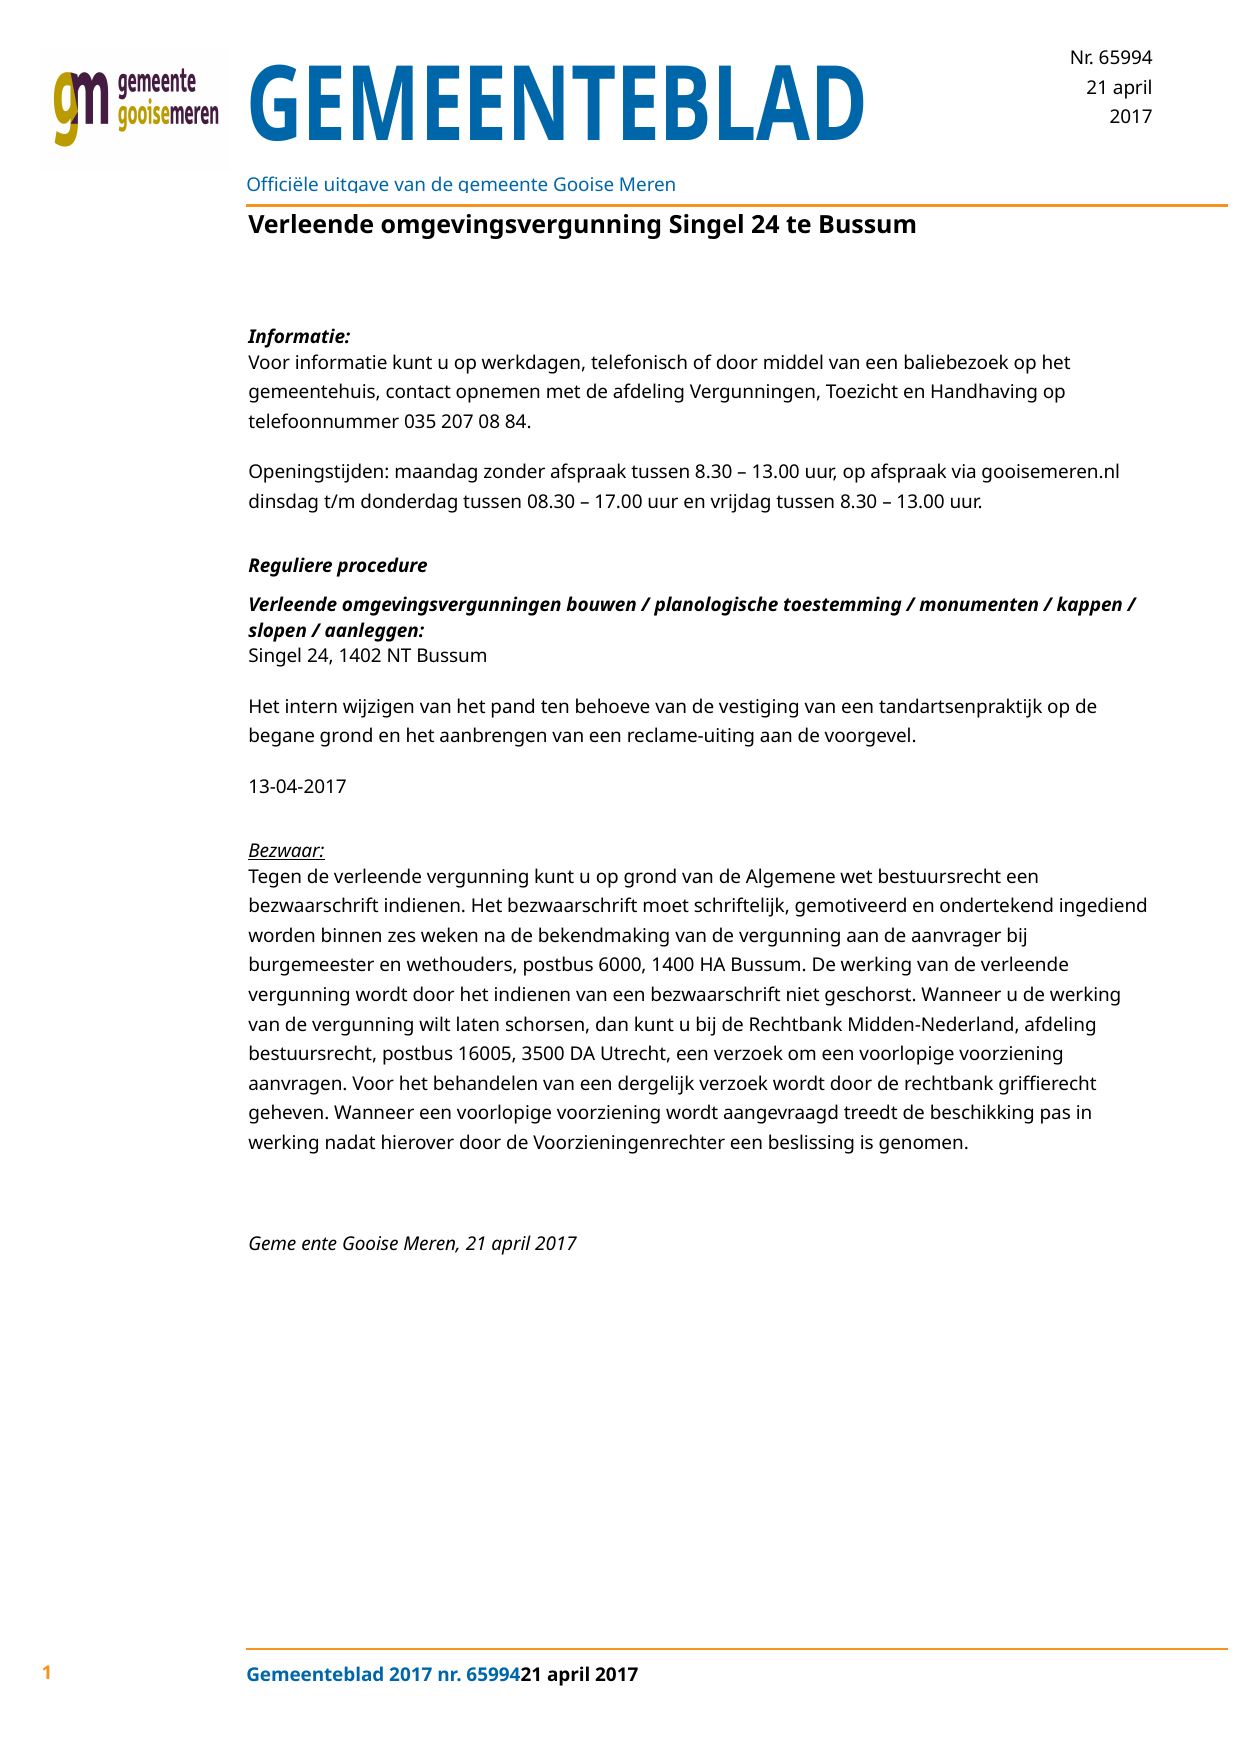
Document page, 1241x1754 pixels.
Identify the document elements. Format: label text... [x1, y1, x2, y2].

text Voor informatie kunt u op werkdagen, telefonisch of door middel van een baliebezoek op het gemeentehuis, contact opnemen met de afdeling Vergunningen, Toezicht en Handhaving op telefoonnummer 035 207 08 84. [248, 349, 1152, 434]
text Het intern wijzigen van het pand ten behoeve van de vestiging van een tandartsenpraktijk op de begane grond en het aanbrengen van een reclame-uiting aan de voorgevel. [248, 693, 1152, 748]
text Singel 24, 1402 NT Bussum [248, 643, 1152, 668]
picture [41, 47, 231, 172]
text Openingstijden: maandag zonder afspraak tussen 8.30 – 13.00 uur, op afspraak via gooisemeren.nl dinsdag t/m donderdag tussen 08.30 – 17.00 uur en vrijdag tussen 8.30 – 13.00 uur. [248, 458, 1152, 514]
text Verleende omgevingsvergunning Singel 24 te Bussum [248, 207, 1152, 241]
text Tegen de verleende vergunning kunt u op grond van de Algemene wet bestuursrecht een bezwaarschrift indienen. Het bezwaarschrift moet schriftelijk, gemotiveerd en ondertekend ingediend worden binnen zes weken na de bekendmaking van de vergunning aan de aanvrager bij burgemeester en wethouders, postbus 6000, 1400 HA Bussum. De werking van de verleende vergunning wordt door het indienen van een bezwaarschrift niet geschorst. Wanneer u de werking van de vergunning wilt laten schorsen, dan kunt u bij de Rechtbank Midden-Nederland, afdeling bestuursrecht, postbus 16005, 3500 DA Utrecht, een verzoek om een voorlopige voorziening aanvragen. Voor het behandelen van een dergelijk verzoek wordt door de rechtbank griffierecht geheven. Wanneer een voorlopige voorziening wordt aangevraagd treedt de beschikking pas in werking nadat hierover door de Voorzieningenrechter een beslissing is genomen. [248, 863, 1152, 1155]
text Reguliere procedure [248, 552, 1152, 578]
text Verleende omgevingsvergunningen bouwen / planologische toestemming / monumenten / kappen / slopen / aanleggen: [248, 591, 1152, 643]
text 13-04-2017 [248, 773, 1152, 799]
text Bezwaar: [248, 837, 1152, 863]
text Geme ente Gooise Meren, 21 april 2017 [248, 1230, 1152, 1256]
text Informatie: [248, 323, 1152, 349]
